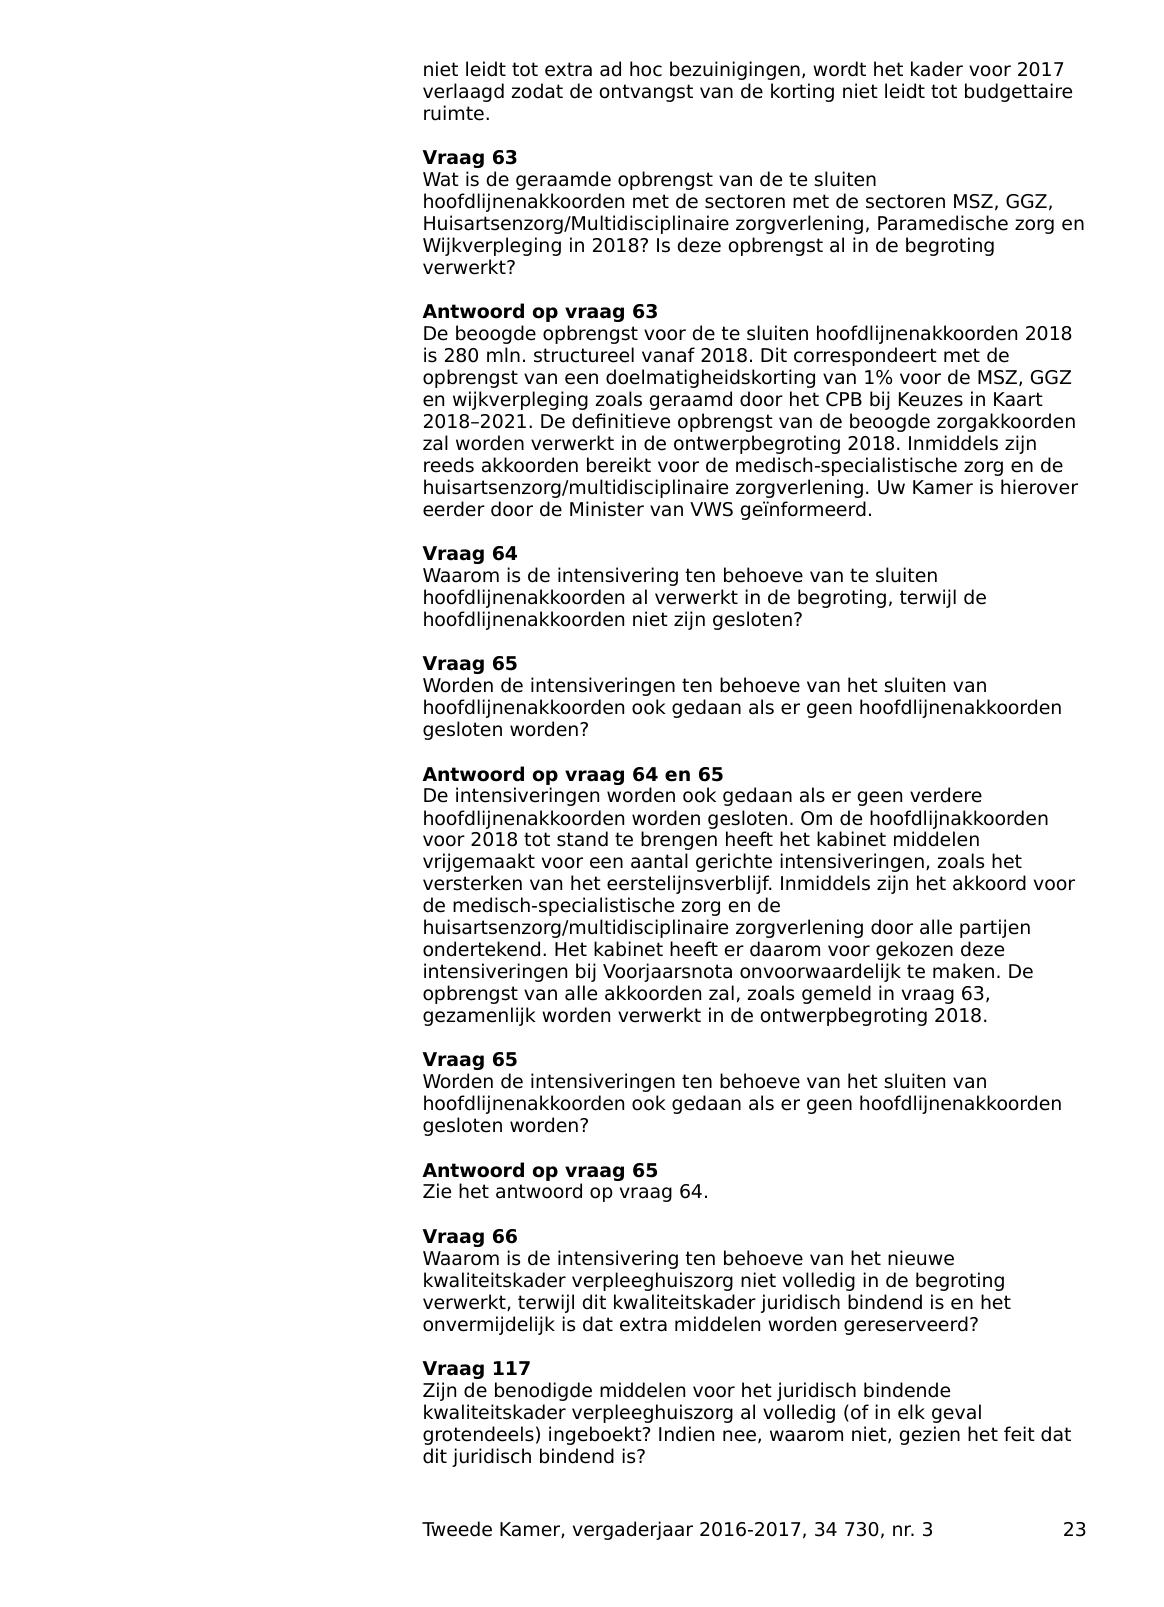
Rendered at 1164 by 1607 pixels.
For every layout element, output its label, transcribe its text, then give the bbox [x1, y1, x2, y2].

text Zie het antwoord op vraag 64. [422, 1181, 1087, 1203]
text Waarom is de intensivering ten behoeve van te sluiten hoofdlijnenakkoorden al verwerkt in de begroting, terwijl de hoofdlijnenakkoorden niet zijn gesloten? [422, 565, 1087, 631]
text Antwoord op vraag 63 [422, 301, 1087, 323]
text Waarom is de intensivering ten behoeve van het nieuwe kwaliteitskader verpleeghuiszorg niet volledig in de begroting verwerkt, terwijl dit kwaliteitskader juridisch bindend is en het onvermijdelijk is dat extra middelen worden gereserveerd? [422, 1248, 1087, 1336]
text Antwoord op vraag 64 en 65 [422, 763, 1087, 785]
text De beoogde opbrengst voor de te sluiten hoofdlijnenakkoorden 2018 is 280 mln. structureel vanaf 2018. Dit correspondeert met de opbrengst van een doelmatigheidskorting van 1% voor de MSZ, GGZ en wijkverpleging zoals geraamd door het CPB bij Keuzes in Kaart 2018–2021. De definitieve opbrengst van de beoogde zorgakkoorden zal worden verwerkt in de ontwerpbegroting 2018. Inmiddels zijn reeds akkoorden bereikt voor de medisch-specialistische zorg en de huisartsenzorg/multidisciplinaire zorgverlening. Uw Kamer is hierover eerder door de Minister van VWS geïnformeerd. [422, 323, 1087, 521]
text Vraag 66 [422, 1226, 1087, 1248]
text Worden de intensiveringen ten behoeve van het sluiten van hoofdlijnenakkoorden ook gedaan als er geen hoofdlijnenakkoorden gesloten worden? [422, 675, 1087, 741]
text Wat is de geraamde opbrengst van de te sluiten hoofdlijnenakkoorden met de sectoren met de sectoren MSZ, GGZ, Huisartsenzorg/Multidisciplinaire zorgverlening, Paramedische zorg en Wijkverpleging in 2018? Is deze opbrengst al in de begroting verwerkt? [422, 169, 1087, 279]
text De intensiveringen worden ook gedaan als er geen verdere hoofdlijnenakkoorden worden gesloten. Om de hoofdlijnakkoorden voor 2018 tot stand te brengen heeft het kabinet middelen vrijgemaakt voor een aantal gerichte intensiveringen, zoals het versterken van het eerstelijnsverblijf. Inmiddels zijn het akkoord voor de medisch-specialistische zorg en de huisartsenzorg/multidisciplinaire zorgverlening door alle partijen ondertekend. Het kabinet heeft er daarom voor gekozen deze intensiveringen bij Voorjaarsnota onvoorwaardelijk te maken. De opbrengst van alle akkoorden zal, zoals gemeld in vraag 63, gezamenlijk worden verwerkt in de ontwerpbegroting 2018. [422, 785, 1087, 1027]
text Vraag 64 [422, 543, 1087, 565]
text Antwoord op vraag 65 [422, 1159, 1087, 1181]
text Worden de intensiveringen ten behoeve van het sluiten van hoofdlijnenakkoorden ook gedaan als er geen hoofdlijnenakkoorden gesloten worden? [422, 1071, 1087, 1137]
text Vraag 117 [422, 1358, 1087, 1380]
text Vraag 65 [422, 1049, 1087, 1071]
text niet leidt tot extra ad hoc bezuinigingen, wordt het kader voor 2017 verlaagd zodat de ontvangst van de korting niet leidt tot budgettaire ruimte. [422, 59, 1087, 125]
text Vraag 65 [422, 653, 1087, 675]
text Vraag 63 [422, 147, 1087, 169]
text Zijn de benodigde middelen voor het juridisch bindende kwaliteitskader verpleeghuiszorg al volledig (of in elk geval grotendeels) ingeboekt? Indien nee, waarom niet, gezien het feit dat dit juridisch bindend is? [422, 1380, 1087, 1468]
